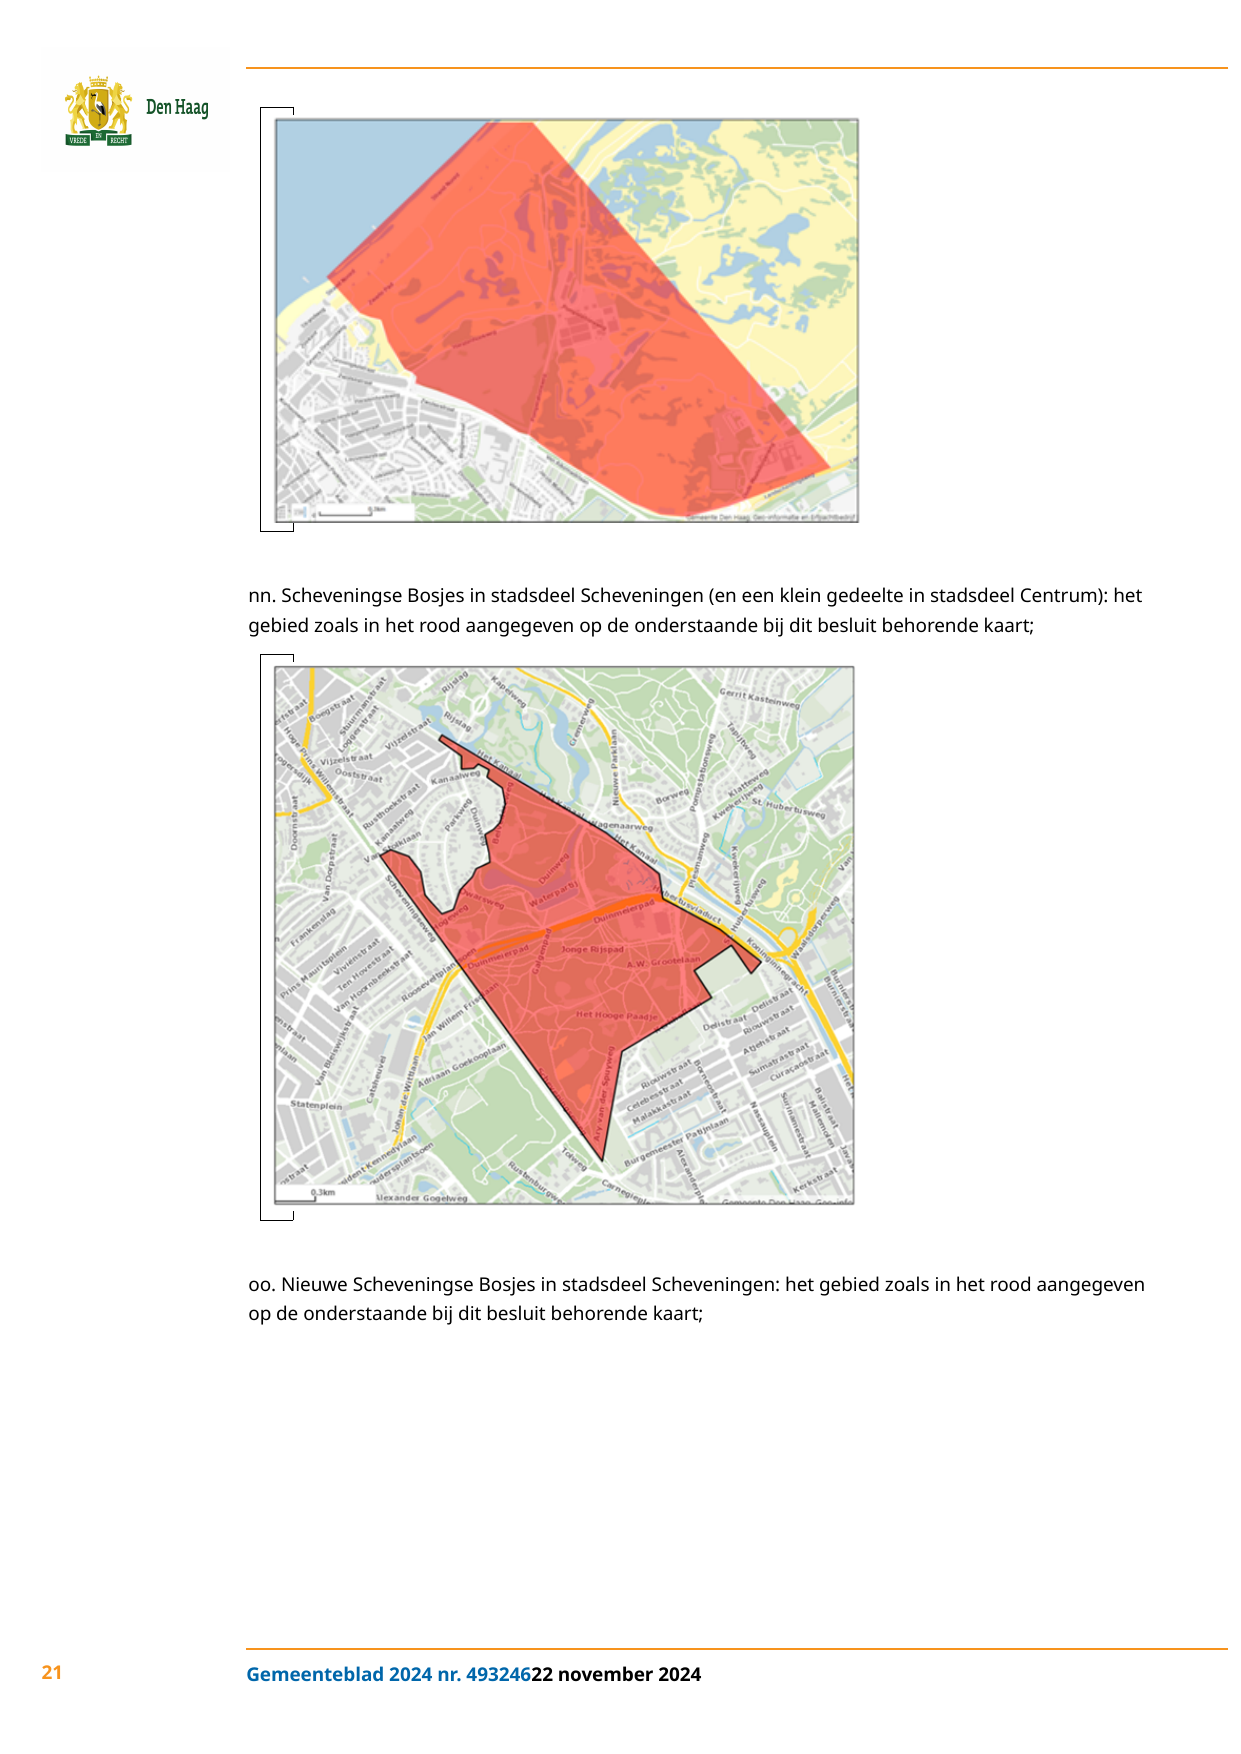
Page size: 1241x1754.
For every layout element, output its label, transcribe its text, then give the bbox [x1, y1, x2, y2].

picture [41, 47, 231, 172]
picture [268, 115, 860, 523]
picture [268, 662, 860, 1211]
text nn. Scheveningse Bosjes in stadsdeel Scheveningen (en een klein gedeelte in stadsdeel Centrum): het gebied zoals in het rood aangegeven op de onderstaande bij dit besluit behorende kaart; [248, 582, 1152, 638]
text oo. Nieuwe Scheveningse Bosjes in stadsdeel Scheveningen: het gebied zoals in het rood aangegeven op de onderstaande bij dit besluit behorende kaart; [248, 1271, 1152, 1326]
